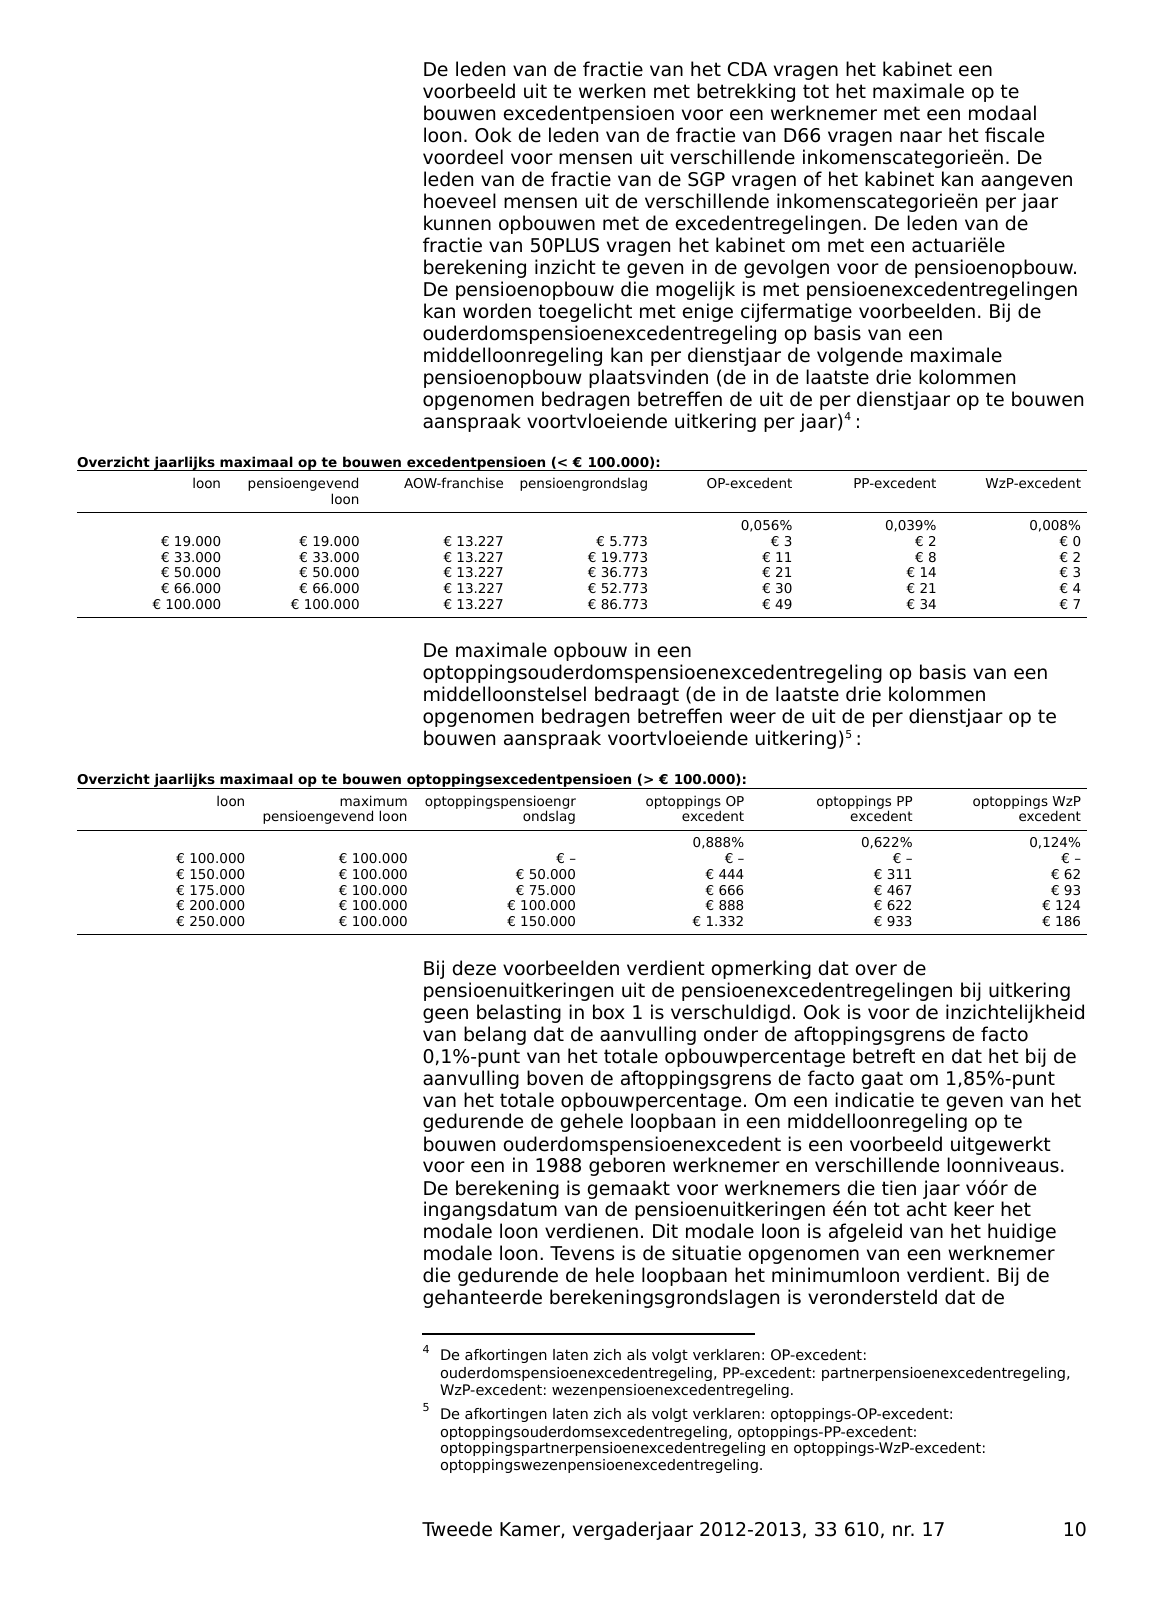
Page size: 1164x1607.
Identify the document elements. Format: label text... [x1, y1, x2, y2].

table_cell € 13.227 [365, 534, 509, 549]
table_cell € 100.000 [77, 597, 221, 617]
table_cell 0,888% [582, 831, 750, 851]
table_cell loon [77, 471, 221, 512]
table_cell € 5.773 [510, 534, 654, 549]
table_cell € 21 [798, 581, 942, 597]
table_cell € 3 [654, 534, 798, 549]
table_cell € 50.000 [413, 867, 582, 882]
table_cell PP-excedent [798, 471, 942, 512]
text De leden van de fractie van het CDA vragen het kabinet een voorbeeld uit te werken met betrekking tot het maximale op te bouwen excedentpensioen voor een werknemer met een modaal loon. Ook de leden van de fractie van D66 vragen naar het fiscale voordeel voor mensen uit verschillende inkomenscategorieën. De leden van de fractie van de SGP vragen of het kabinet kan aangeven hoeveel mensen uit de verschillende inkomenscategorieën per jaar kunnen opbouwen met de excedentregelingen. De leden van de fractie van 50PLUS vragen het kabinet om met een actuariële berekening inzicht te geven in de gevolgen voor de pensioenopbouw. [422, 59, 1087, 279]
table_cell 0,622% [750, 831, 918, 851]
table_cell € 311 [750, 867, 918, 882]
table_cell € 1.332 [582, 914, 750, 934]
table_cell optoppings PP excedent [750, 789, 918, 829]
text Bij deze voorbeelden verdient opmerking dat over de pensioenuitkeringen uit de pensioenexcedentregelingen bij uitkering geen belasting in box 1 is verschuldigd. Ook is voor de inzichtelijkheid van belang dat de aanvulling onder de aftoppingsgrens de facto 0,1%-punt van het totale opbouwpercentage betreft en dat het bij de aanvulling boven de aftoppingsgrens de facto gaat om 1,85%-punt van het totale opbouwpercentage. Om een indicatie te geven van het gedurende de gehele loopbaan in een middelloonregeling op te bouwen ouderdomspensioenexcedent is een voorbeeld uitgewerkt voor een in 1988 geboren werknemer en verschillende loonniveaus. De berekening is gemaakt voor werknemers die tien jaar vóór de ingangsdatum van de pensioenuitkeringen één tot acht keer het modale loon verdienen. Dit modale loon is afgeleid van het huidige modale loon. Tevens is de situatie opgenomen van een werknemer die gedurende de hele loopbaan het minimumloon verdient. Bij de gehanteerde berekeningsgrondslagen is verondersteld dat de [422, 958, 1087, 1309]
table_cell € 100.000 [413, 898, 582, 914]
table_cell € – [750, 851, 918, 867]
table_cell € 100.000 [245, 914, 413, 934]
table_cell € 50.000 [77, 565, 221, 581]
table_cell 0,056% [654, 513, 798, 534]
table_cell loon [77, 789, 245, 829]
table_cell [510, 513, 654, 534]
table_cell € 13.227 [365, 581, 509, 597]
table_cell AOW-franchise [365, 471, 509, 512]
table_cell OP-excedent [654, 471, 798, 512]
text De afkortingen laten zich als volgt verklaren: optoppings-OP-excedent: optoppingsouderdomsexcedentregeling, optoppings-PP-excedent: optoppingspartnerpensioenexcedentregeling en optoppings-WzP-excedent: optoppingswezenpensioenexcedentregeling. [422, 1402, 1087, 1474]
table_cell 0,124% [918, 831, 1087, 851]
table_cell € 8 [798, 549, 942, 565]
table_cell € 52.773 [510, 581, 654, 597]
table_cell € 19.000 [221, 534, 365, 549]
table_cell € 100.000 [221, 597, 365, 617]
table_cell € 11 [654, 549, 798, 565]
table_cell € 13.227 [365, 549, 509, 565]
table_cell € 2 [942, 549, 1087, 565]
table_cell 0,008% [942, 513, 1087, 534]
table_cell € 19.773 [510, 549, 654, 565]
table_cell € 7 [942, 597, 1087, 617]
table_cell € 50.000 [221, 565, 365, 581]
table_cell 0,039% [798, 513, 942, 534]
table_cell [77, 831, 245, 851]
table_cell € 250.000 [77, 914, 245, 934]
table_cell € 19.000 [77, 534, 221, 549]
table_cell € 13.227 [365, 597, 509, 617]
table_cell € 100.000 [245, 867, 413, 882]
table_cell € 444 [582, 867, 750, 882]
table_cell € 62 [918, 867, 1087, 882]
table_cell optoppings OP excedent [582, 789, 750, 829]
table_cell € 66.000 [221, 581, 365, 597]
table_cell € – [918, 851, 1087, 867]
table_header Overzicht jaarlijks maximaal op te bouwen optoppingsexcedentpensioen (> € 100.000): [77, 772, 1087, 788]
table_cell optoppings WzP excedent [918, 789, 1087, 829]
table_cell € 100.000 [77, 851, 245, 867]
text De maximale opbouw in een optoppingsouderdomspensioenexcedentregeling op basis van een middelloonstelsel bedraagt (de in de laatste drie kolommen opgenomen bedragen betreffen weer de uit de per dienstjaar op te bouwen aanspraak voortvloeiende uitkering): [422, 640, 1087, 750]
table_cell € 21 [654, 565, 798, 581]
table_cell optoppingspensioengrondslag [413, 789, 582, 829]
table_cell WzP-excedent [942, 471, 1087, 512]
table_cell € 200.000 [77, 898, 245, 914]
table_cell [77, 513, 221, 534]
table_cell € 933 [750, 914, 918, 934]
table_cell € 93 [918, 883, 1087, 898]
table_cell € 66.000 [77, 581, 221, 597]
table_cell € 86.773 [510, 597, 654, 617]
table_cell € 175.000 [77, 883, 245, 898]
table_cell € – [582, 851, 750, 867]
table_cell [365, 513, 509, 534]
table_cell pensioengevend loon [221, 471, 365, 512]
table_cell € 13.227 [365, 565, 509, 581]
table_cell € 49 [654, 597, 798, 617]
table_header Overzicht jaarlijks maximaal op te bouwen excedentpensioen (< € 100.000): [77, 455, 1087, 470]
table_cell € 30 [654, 581, 798, 597]
table_cell [221, 513, 365, 534]
table_cell € 34 [798, 597, 942, 617]
table_cell € 4 [942, 581, 1087, 597]
table_cell € 2 [798, 534, 942, 549]
table_cell € 100.000 [245, 898, 413, 914]
table_cell € 33.000 [77, 549, 221, 565]
table_cell € 14 [798, 565, 942, 581]
table_cell € 666 [582, 883, 750, 898]
table_cell € 888 [582, 898, 750, 914]
table_cell € 186 [918, 914, 1087, 934]
table_cell € 75.000 [413, 883, 582, 898]
table_cell € 622 [750, 898, 918, 914]
table_cell maximum pensioengevend loon [245, 789, 413, 829]
table_cell € 33.000 [221, 549, 365, 565]
table_cell € 100.000 [245, 883, 413, 898]
table_cell pensioengrondslag [510, 471, 654, 512]
text De afkortingen laten zich als volgt verklaren: OP-excedent: ouderdomspensioenexcedentregeling, PP-excedent: partnerpensioenexcedentregeling, WzP-excedent: wezenpensioenexcedentregeling. [422, 1343, 1087, 1399]
table_cell € 150.000 [413, 914, 582, 934]
table_cell [245, 831, 413, 851]
table_cell € 0 [942, 534, 1087, 549]
table_cell € 124 [918, 898, 1087, 914]
table_cell [413, 831, 582, 851]
table_cell € 467 [750, 883, 918, 898]
table_cell € 100.000 [245, 851, 413, 867]
text De pensioenopbouw die mogelijk is met pensioenexcedentregelingen kan worden toegelicht met enige cijfermatige voorbeelden. Bij de ouderdomspensioenexcedentregeling op basis van een middelloonregeling kan per dienstjaar de volgende maximale pensioenopbouw plaatsvinden (de in de laatste drie kolommen opgenomen bedragen betreffen de uit de per dienstjaar op te bouwen aanspraak voortvloeiende uitkering per jaar): [422, 279, 1087, 433]
table_cell € 3 [942, 565, 1087, 581]
table_cell € 36.773 [510, 565, 654, 581]
table_cell € – [413, 851, 582, 867]
table_cell € 150.000 [77, 867, 245, 882]
